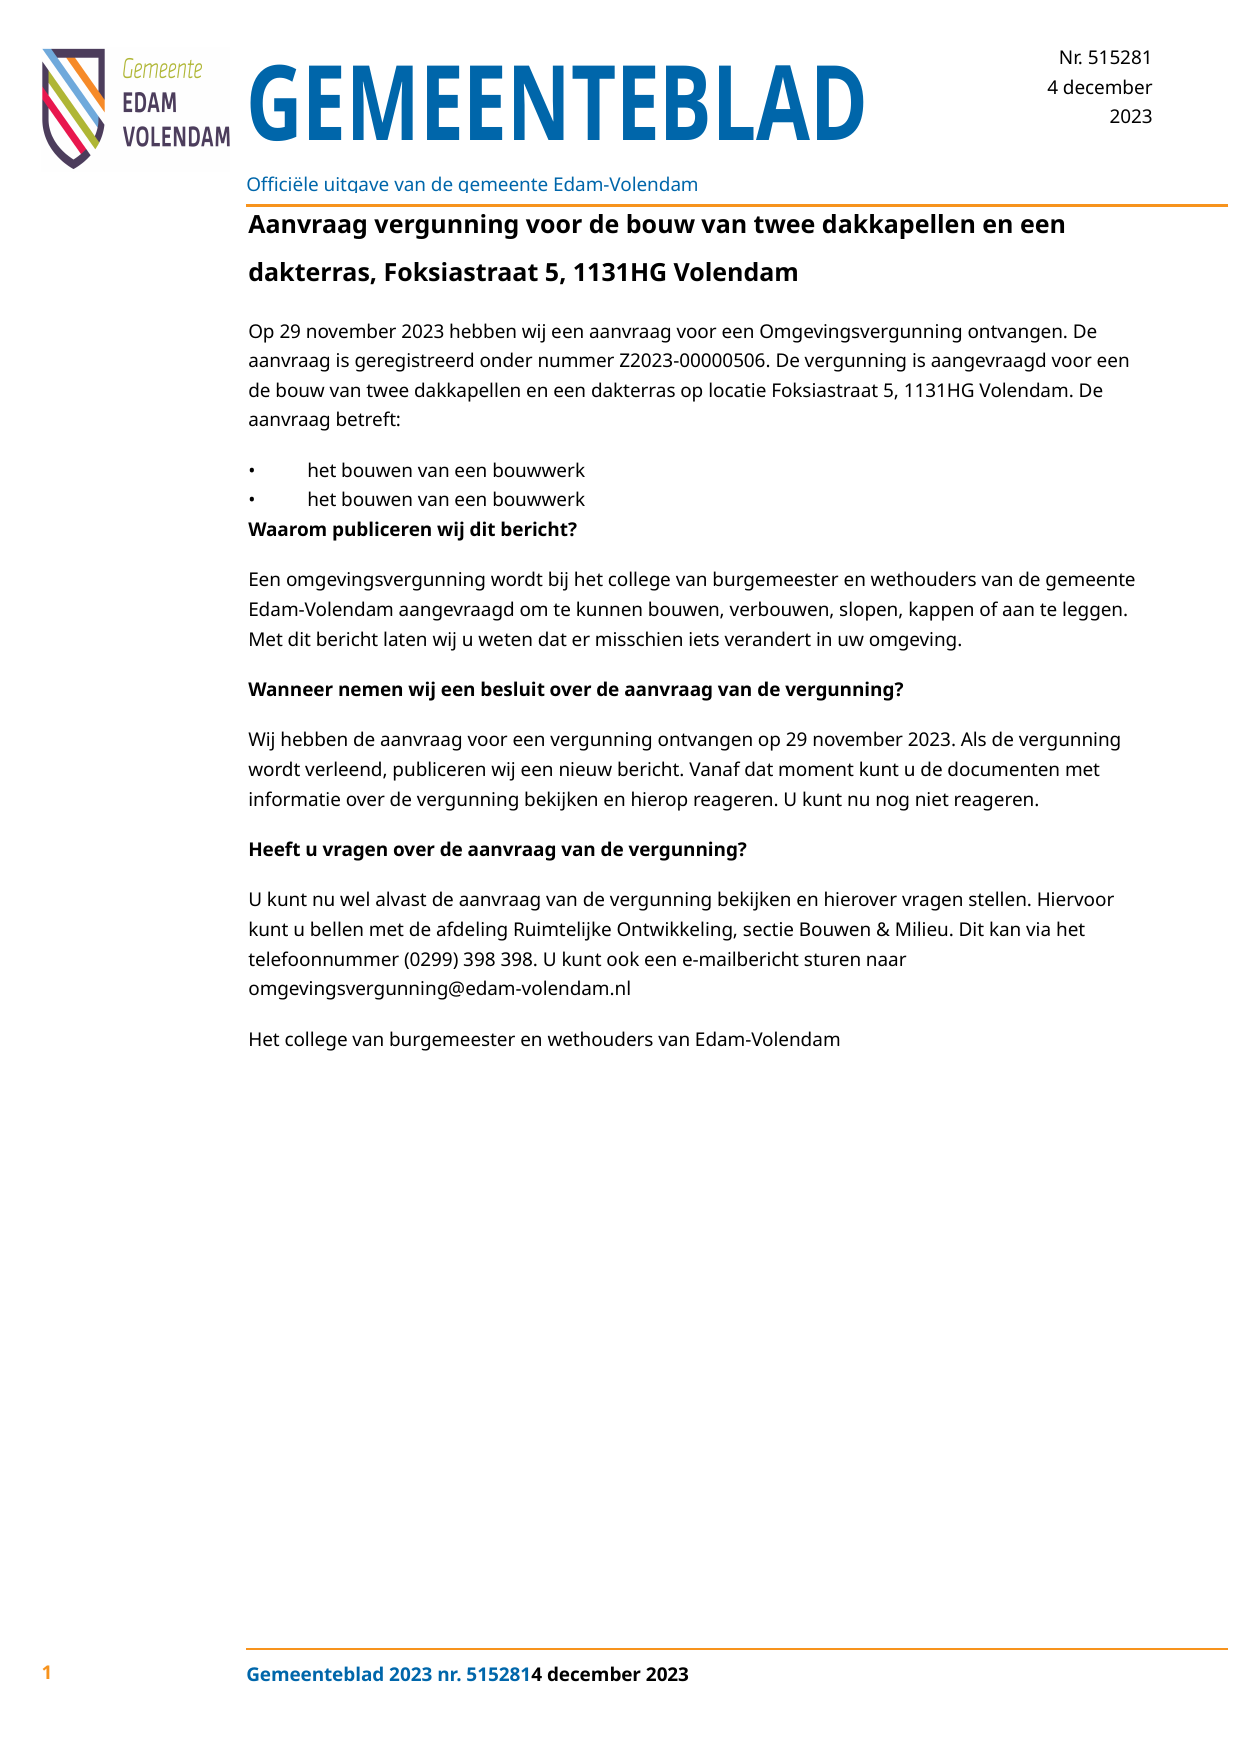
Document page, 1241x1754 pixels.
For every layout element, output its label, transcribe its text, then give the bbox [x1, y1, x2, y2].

text Het college van burgemeester en wethouders van Edam-Volendam [248, 1026, 1152, 1052]
text Een omgevingsvergunning wordt bij het college van burgemeester en wethouders van de gemeente Edam-Volendam aangevraagd om te kunnen bouwen, verbouwen, slopen, kappen of aan te leggen. Met dit bericht laten wij u weten dat er misschien iets verandert in uw omgeving. [248, 567, 1152, 652]
text U kunt nu wel alvast de aanvraag van de vergunning bekijken en hierover vragen stellen. Hiervoor kunt u bellen met de afdeling Ruimtelijke Ontwikkeling, sectie Bouwen & Milieu. Dit kan via het telefoonnummer (0299) 398 398. U kunt ook een e-mailbericht sturen naar omgevingsvergunning@edam-volendam.nl [248, 887, 1152, 1001]
text Wij hebben de aanvraag voor een vergunning ontvangen op 29 november 2023. Als de vergunning wordt verleend, publiceren wij een nieuw bericht. Vanaf dat moment kunt u de documenten met informatie over de vergunning bekijken en hierop reageren. U kunt nu nog niet reageren. [248, 727, 1152, 812]
text Heeft u vragen over de aanvraag van de vergunning? [248, 836, 1152, 862]
text Aanvraag vergunning voor de bouw van twee dakkapellen en een dakterras, Foksiastraat 5, 1131HG Volendam [248, 207, 1152, 288]
text Wanneer nemen wij een besluit over de aanvraag van de vergunning? [248, 676, 1152, 702]
text Op 29 november 2023 hebben wij een aanvraag voor een Omgevingsvergunning ontvangen. De aanvraag is geregistreerd onder nummer Z2023-00000506. De vergunning is aangevraagd voor een de bouw van twee dakkapellen en een dakterras op locatie Foksiastraat 5, 1131HG Volendam. De aanvraag betreft: [248, 318, 1152, 432]
list het bouwen van een bouwwerk [248, 487, 1152, 512]
text Waarom publiceren wij dit bericht? [248, 516, 1152, 542]
list het bouwen van een bouwwerk [248, 457, 1152, 483]
picture [41, 47, 231, 172]
